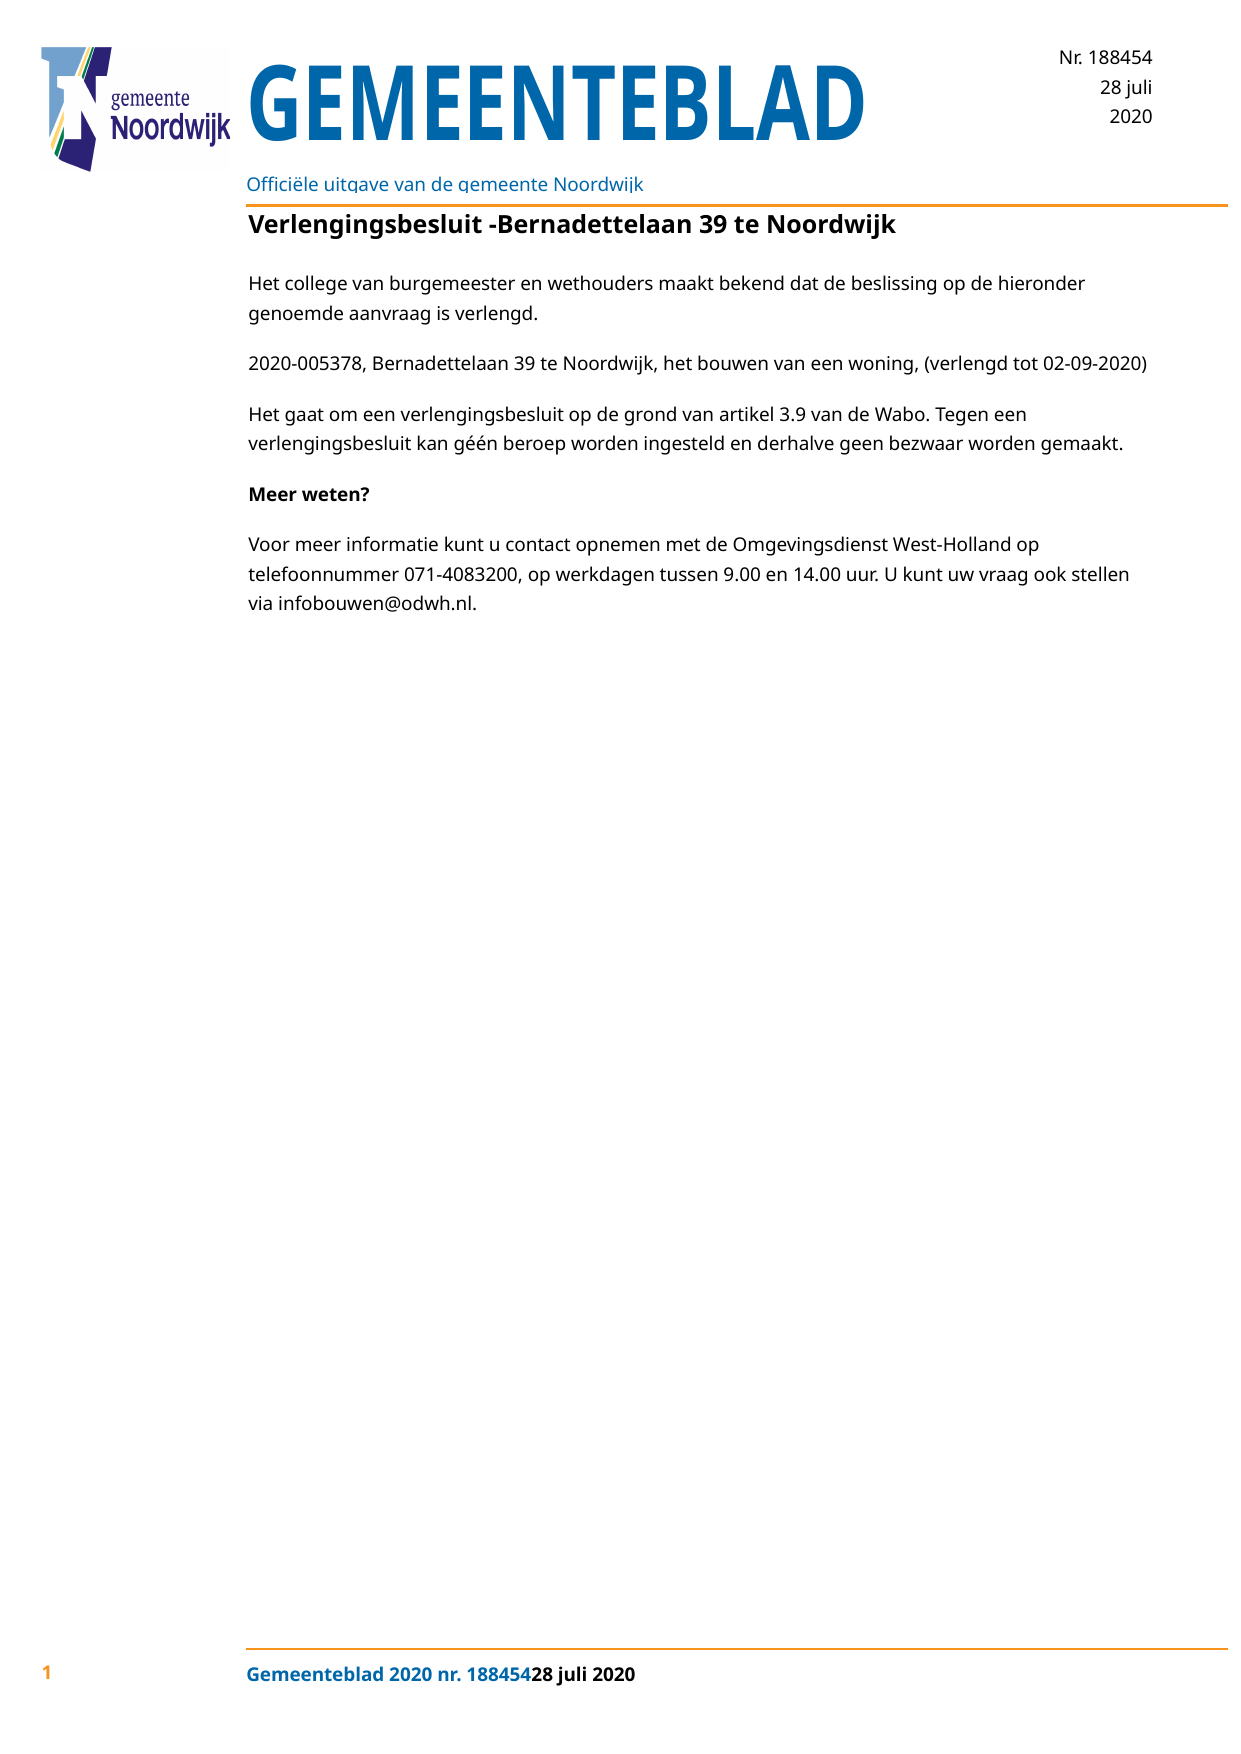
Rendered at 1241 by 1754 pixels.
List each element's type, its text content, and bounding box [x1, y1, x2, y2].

text Voor meer informatie kunt u contact opnemen met de Omgevingsdienst West-Holland op telefoonnummer 071-4083200, op werkdagen tussen 9.00 en 14.00 uur. U kunt uw vraag ook stellen via infobouwen@odwh.nl. [248, 531, 1152, 616]
text Meer weten? [248, 481, 1152, 506]
text 2020-005378, Bernadettelaan 39 te Noordwijk, het bouwen van een woning, (verlengd tot 02-09-2020) [248, 350, 1152, 376]
text Het gaat om een verlengingsbesluit op de grond van artikel 3.9 van de Wabo. Tegen een verlengingsbesluit kan géén beroep worden ingesteld en derhalve geen bezwaar worden gemaakt. [248, 401, 1152, 456]
picture [41, 47, 231, 172]
text Verlengingsbesluit -Bernadettelaan 39 te Noordwijk [248, 207, 1152, 241]
text Het college van burgemeester en wethouders maakt bekend dat de beslissing op de hieronder genoemde aanvraag is verlengd. [248, 270, 1152, 326]
